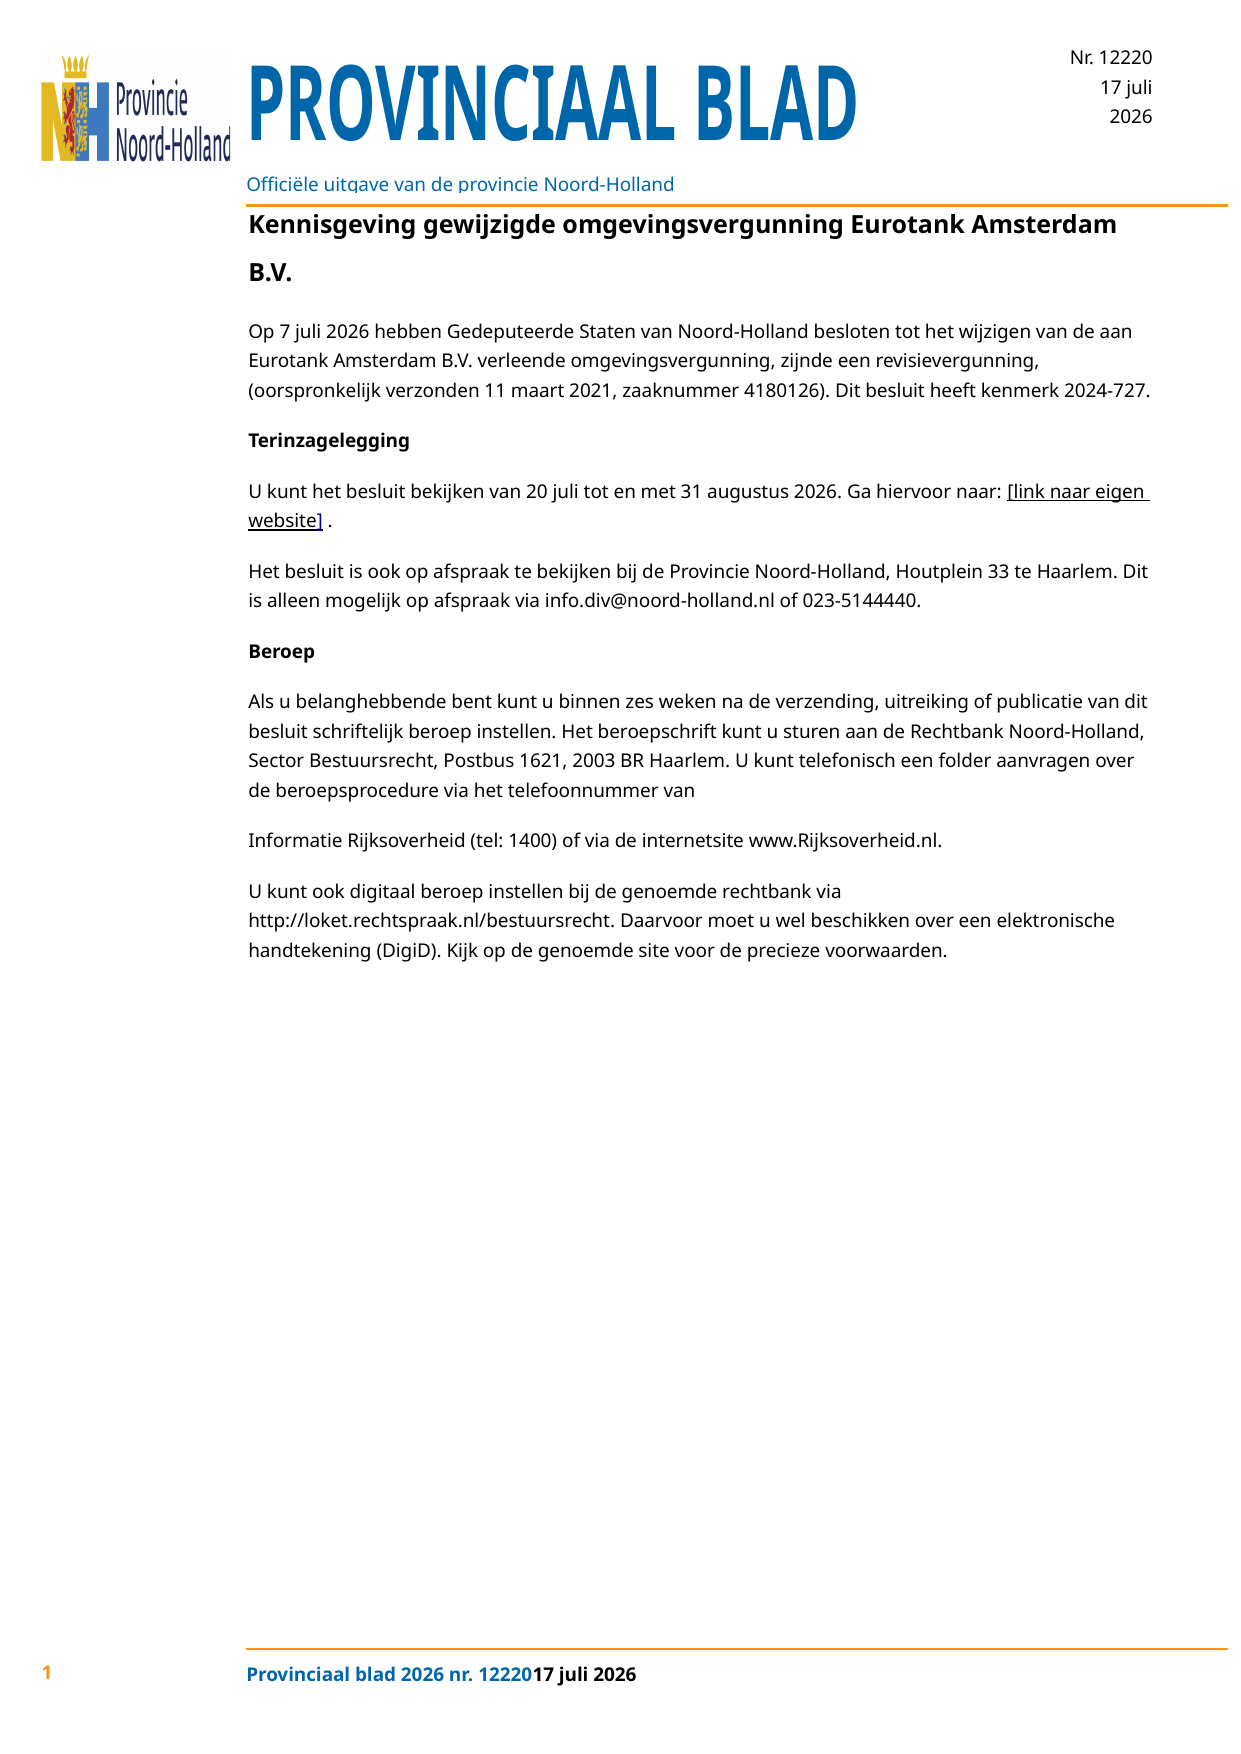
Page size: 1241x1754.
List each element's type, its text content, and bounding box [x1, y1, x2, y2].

text Als u belanghebbende bent kunt u binnen zes weken na de verzending, uitreiking of publicatie van dit besluit schriftelijk beroep instellen. Het beroepschrift kunt u sturen aan de Rechtbank Noord-Holland, Sector Bestuursrecht, Postbus 1621, 2003 BR Haarlem. U kunt telefonisch een folder aanvragen over de beroepsprocedure via het telefoonnummer van [248, 688, 1152, 803]
text Beroep [248, 638, 1152, 664]
text Kennisgeving gewijzigde omgevingsvergunning Eurotank Amsterdam B.V. [248, 207, 1152, 288]
text U kunt het besluit bekijken van 20 juli tot en met 31 augustus 2026. Ga hiervoor naar: [link naar eigen website] . [248, 478, 1152, 533]
picture [41, 47, 231, 172]
text Informatie Rijksoverheid (tel: 1400) of via de internetsite www.Rijksoverheid.nl. [248, 827, 1152, 853]
text U kunt ook digitaal beroep instellen bij de genoemde rechtbank via http://loket.rechtspraak.nl/bestuursrecht. Daarvoor moet u wel beschikken over een elektronische handtekening (DigiD). Kijk op de genoemde site voor de precieze voorwaarden. [248, 878, 1152, 963]
text Het besluit is ook op afspraak te bekijken bij de Provincie Noord-Holland, Houtplein 33 te Haarlem. Dit is alleen mogelijk op afspraak via info.div@noord-holland.nl of 023-5144440. [248, 558, 1152, 613]
text Terinzagelegging [248, 427, 1152, 453]
text Op 7 juli 2026 hebben Gedeputeerde Staten van Noord-Holland besloten tot het wijzigen van de aan Eurotank Amsterdam B.V. verleende omgevingsvergunning, zijnde een revisievergunning, (oorspronkelijk verzonden 11 maart 2021, zaaknummer 4180126). Dit besluit heeft kenmerk 2024-727. [248, 318, 1152, 403]
